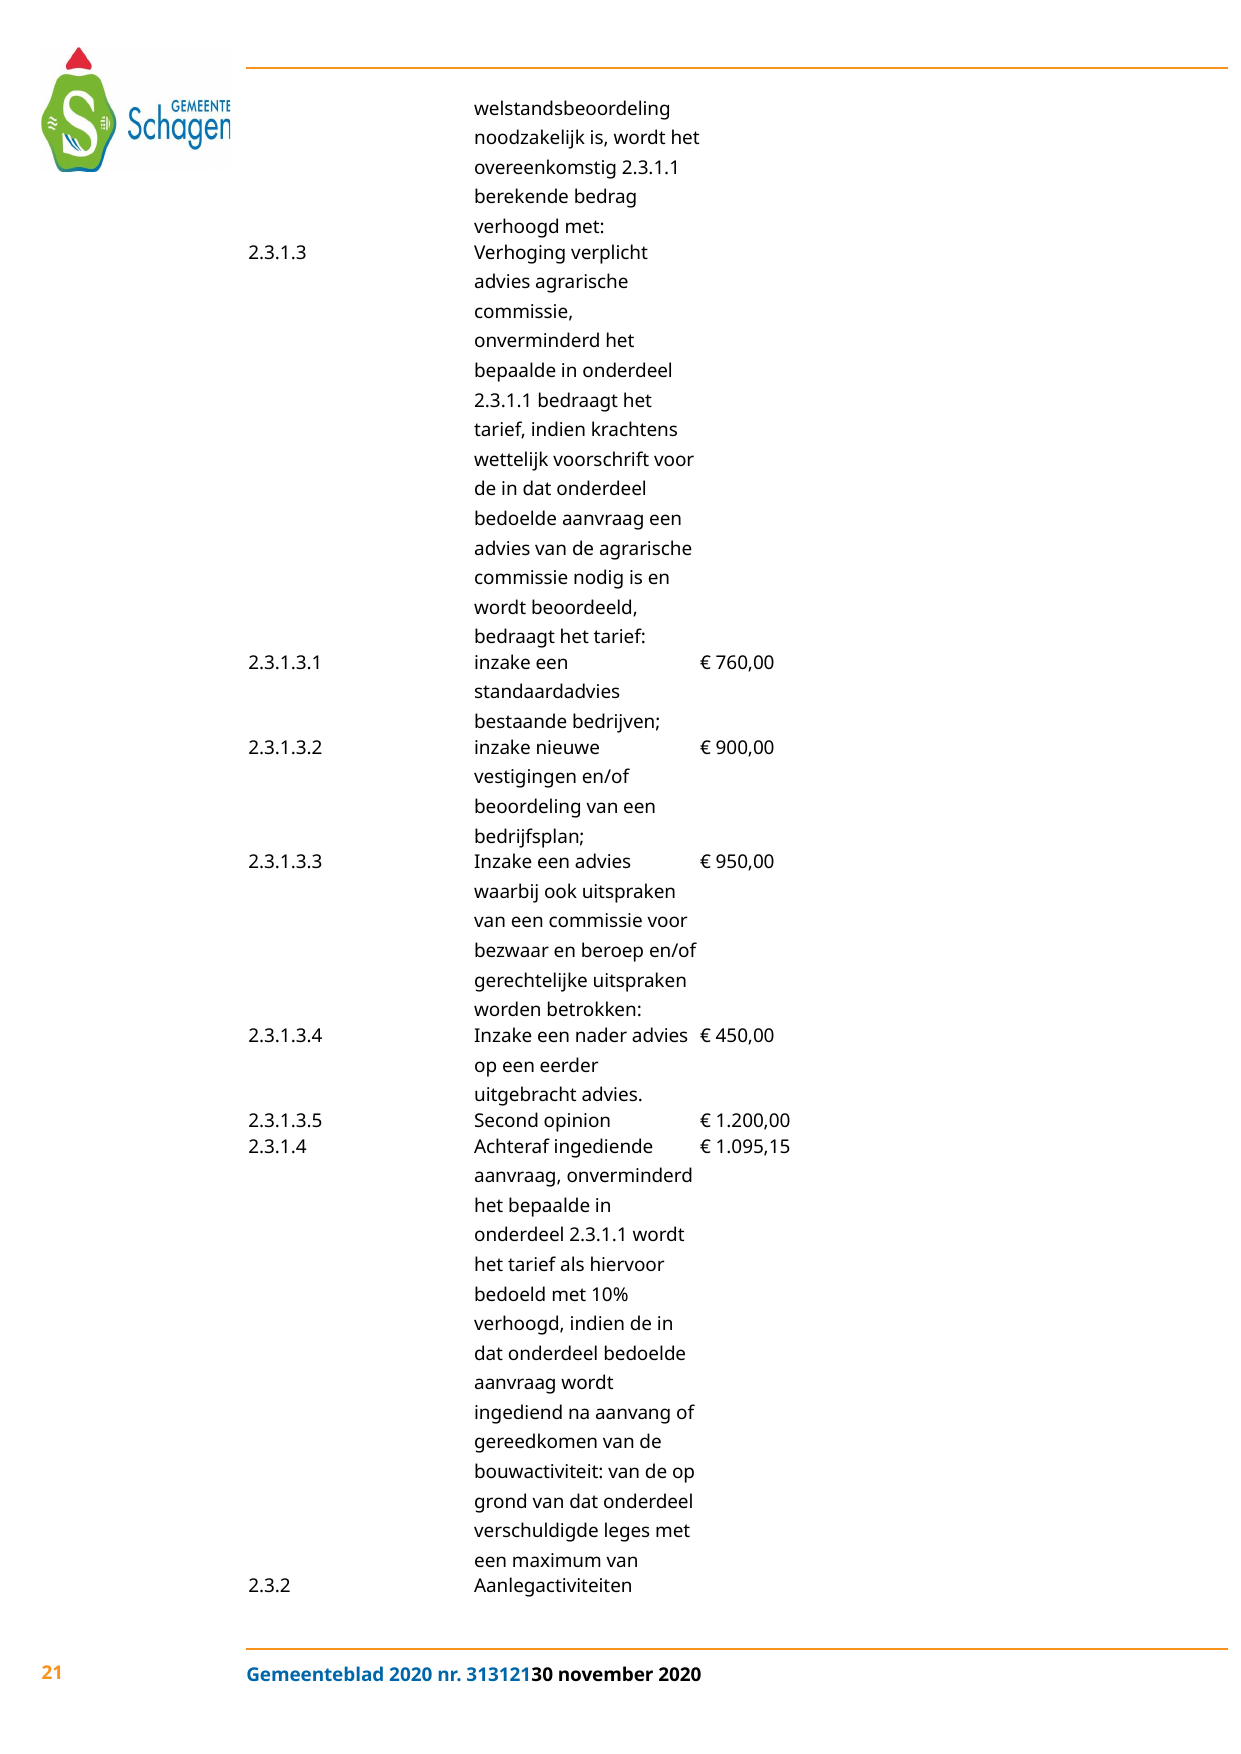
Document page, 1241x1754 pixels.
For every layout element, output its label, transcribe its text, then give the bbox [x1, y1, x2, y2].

table_cell Aanlegactiviteiten [474, 1573, 700, 1598]
table_cell 2.3.1.3.2 [248, 734, 474, 848]
table_cell 2.3.1.4 [248, 1133, 474, 1573]
table_cell [926, 649, 1152, 734]
table_cell inzake nieuwe vestigingen en/of beoordeling van een bedrijfsplan; [474, 734, 700, 848]
table_cell Inzake een advies waarbij ook uitspraken van een commissie voor bezwaar en beroep en/of gerechtelijke uitspraken worden betrokken: [474, 849, 700, 1022]
table_cell Achteraf ingediende aanvraag, onverminderd het bepaalde in onderdeel 2.3.1.1 wordt het tarief als hiervoor bedoeld met 10% verhoogd, indien de in dat onderdeel bedoelde aanvraag wordt ingediend na aanvang of gereedkomen van de bouwactiviteit: van de op grond van dat onderdeel verschuldigde leges met een maximum van [474, 1133, 700, 1573]
table_cell [926, 1133, 1152, 1573]
table_cell € 450,00 [700, 1022, 926, 1107]
table_cell 2.3.1.3 [248, 239, 474, 649]
table_cell € 1.095,15 [700, 1133, 926, 1573]
table_cell Inzake een nader advies op een eerder uitgebracht advies. [474, 1022, 700, 1107]
table_cell [926, 1022, 1152, 1107]
table_cell [926, 734, 1152, 848]
table_cell [926, 239, 1152, 649]
table_cell 2.3.1.3.3 [248, 849, 474, 1022]
table_cell € 760,00 [700, 649, 926, 734]
table_cell Verhoging verplicht advies agrarische commissie, onverminderd het bepaalde in onderdeel 2.3.1.1 bedraagt het tarief, indien krachtens wettelijk voorschrift voor de in dat onderdeel bedoelde aanvraag een advies van de agrarische commissie nodig is en wordt beoordeeld, bedraagt het tarief: [474, 239, 700, 649]
table_cell [248, 95, 474, 239]
table_cell [926, 849, 1152, 1022]
table_cell Second opinion [474, 1107, 700, 1133]
table_cell € 900,00 [700, 734, 926, 848]
table_cell € 1.200,00 [700, 1107, 926, 1133]
table_cell 2.3.2 [248, 1573, 474, 1598]
table_cell [700, 239, 926, 649]
table_cell [926, 95, 1152, 239]
table_cell inzake een standaardadvies bestaande bedrijven; [474, 649, 700, 734]
table_cell welstandsbeoordeling noodzakelijk is, wordt het overeenkomstig 2.3.1.1 berekende bedrag verhoogd met: [474, 95, 700, 239]
table_cell 2.3.1.3.4 [248, 1022, 474, 1107]
table_cell [700, 1573, 926, 1598]
table_cell 2.3.1.3.5 [248, 1107, 474, 1133]
table_cell 2.3.1.3.1 [248, 649, 474, 734]
table_cell [700, 95, 926, 239]
table_cell € 950,00 [700, 849, 926, 1022]
table_cell [926, 1107, 1152, 1133]
table_cell [926, 1573, 1152, 1598]
picture [41, 47, 231, 172]
